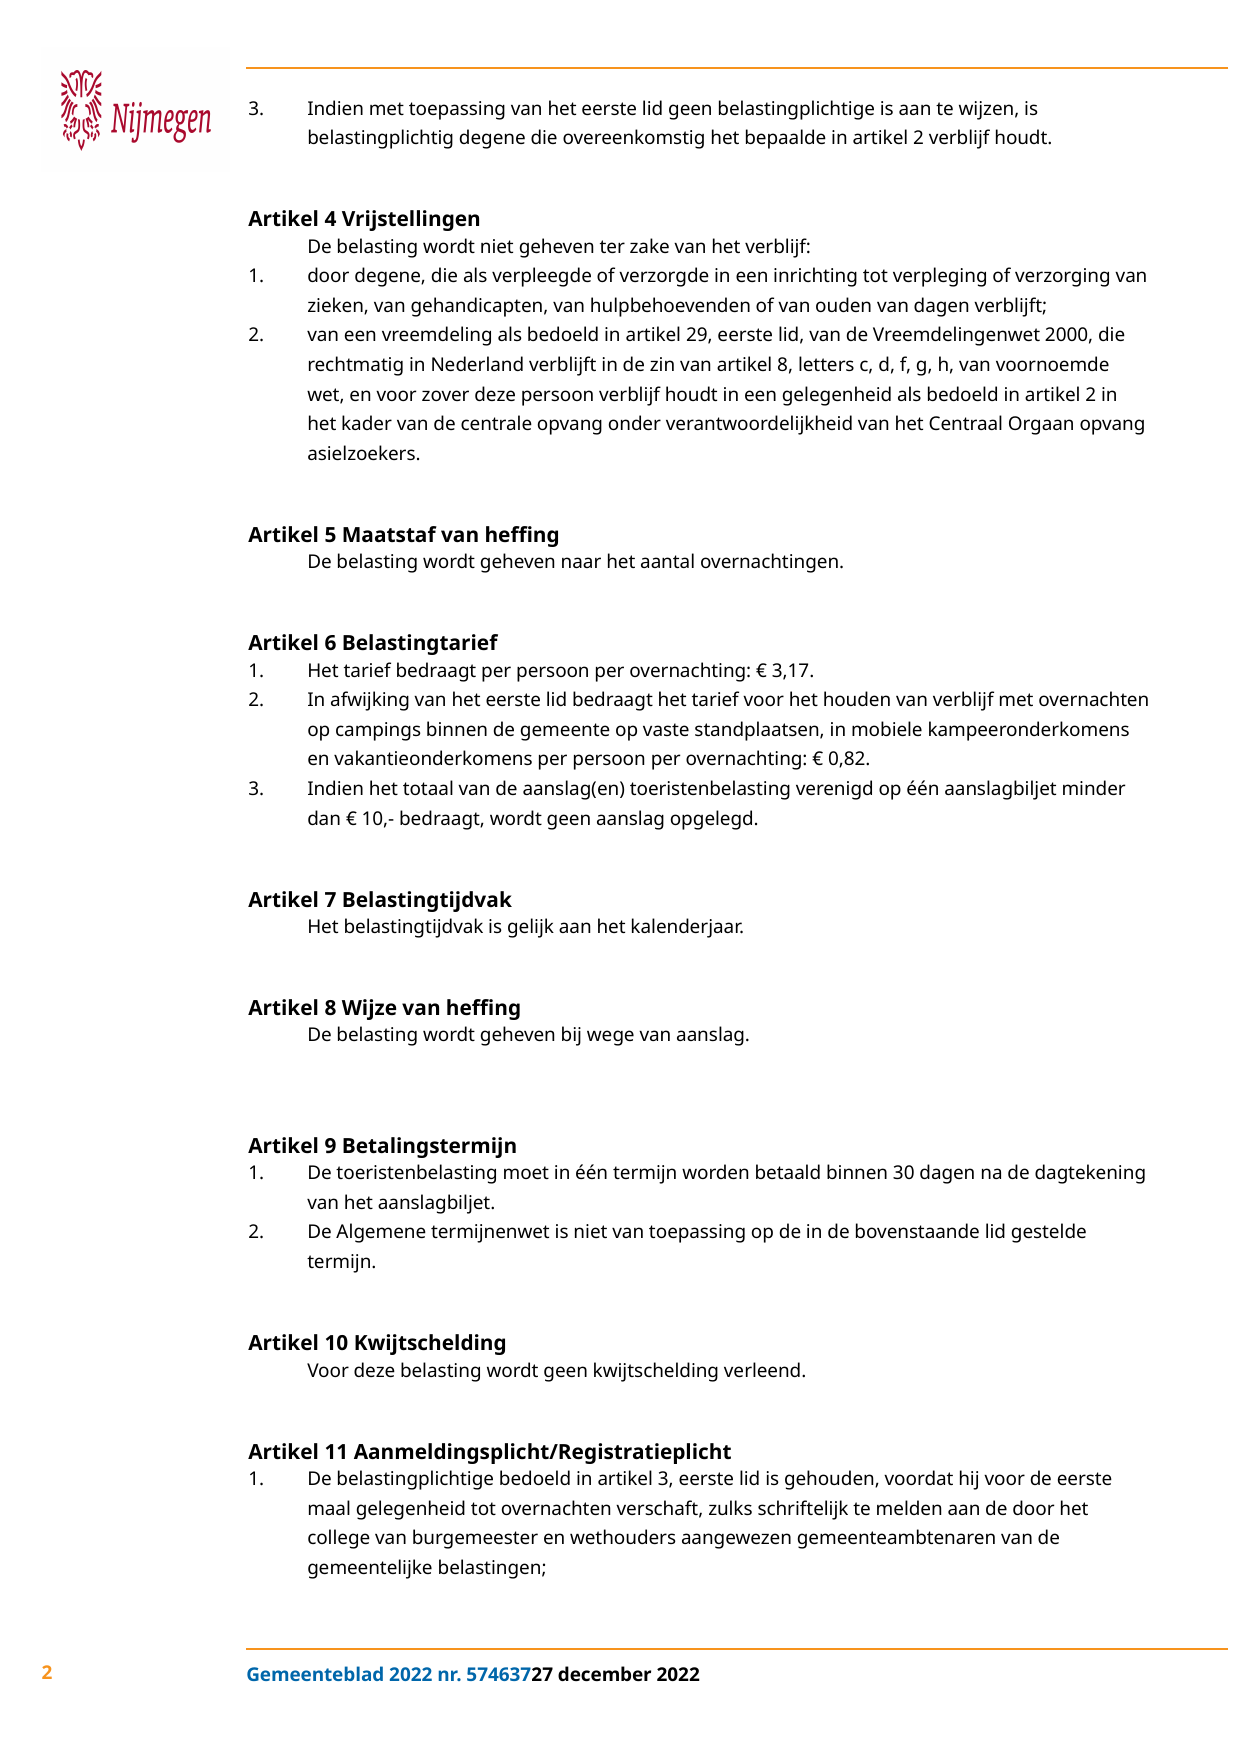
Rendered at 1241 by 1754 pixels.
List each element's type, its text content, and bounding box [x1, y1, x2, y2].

picture [41, 47, 231, 172]
list De belastingplichtige bedoeld in artikel 3, eerste lid is gehouden, voordat hij voor de eerste maal gelegenheid tot overnachten verschaft, zulks schriftelijk te melden aan de door het college van burgemeester en wethouders aangewezen gemeenteambtenaren van de gemeentelijke belastingen; [248, 1465, 1152, 1580]
text Artikel 10 Kwijtschelding [248, 1328, 1152, 1357]
text Artikel 7 Belastingtijdvak [248, 885, 1152, 913]
list Het belastingtijdvak is gelijk aan het kalenderjaar. [248, 913, 1152, 939]
text Artikel 5 Maatstaf van heffing [248, 520, 1152, 548]
text Artikel 8 Wijze van heffing [248, 993, 1152, 1022]
list Voor deze belasting wordt geen kwijtschelding verleend. [248, 1357, 1152, 1382]
text Artikel 6 Belastingtarief [248, 628, 1152, 657]
list Indien het totaal van de aanslag(en) toeristenbelasting verenigd op één aanslagbiljet minder dan € 10,- bedraagt, wordt geen aanslag opgelegd. [248, 775, 1152, 830]
list van een vreemdeling als bedoeld in artikel 29, eerste lid, van de Vreemdelingenwet 2000, die rechtmatig in Nederland verblijft in de zin van artikel 8, letters c, d, f, g, h, van voornoemde wet, en voor zover deze persoon verblijf houdt in een gelegenheid als bedoeld in artikel 2 in het kader van de centrale opvang onder verantwoordelijkheid van het Centraal Orgaan opvang asielzoekers. [248, 322, 1152, 466]
list Het tarief bedraagt per persoon per overnachting: € 3,17. [248, 657, 1152, 682]
text Artikel 11 Aanmeldingsplicht/Registratieplicht [248, 1437, 1152, 1465]
list De belasting wordt niet geheven ter zake van het verblijf: [248, 233, 1152, 258]
list De Algemene termijnenwet is niet van toepassing op de in de bovenstaande lid gestelde termijn. [248, 1219, 1152, 1274]
list De toeristenbelasting moet in één termijn worden betaald binnen 30 dagen na de dagtekening van het aanslagbiljet. [248, 1159, 1152, 1215]
list De belasting wordt geheven bij wege van aanslag. [248, 1022, 1152, 1047]
list Indien met toepassing van het eerste lid geen belastingplichtige is aan te wijzen, is belastingplichtig degene die overeenkomstig het bepaalde in artikel 2 verblijf houdt. [248, 95, 1152, 150]
list De belasting wordt geheven naar het aantal overnachtingen. [248, 548, 1152, 574]
text Artikel 4 Vrijstellingen [248, 204, 1152, 233]
list door degene, die als verpleegde of verzorgde in een inrichting tot verpleging of verzorging van zieken, van gehandicapten, van hulpbehoevenden of van ouden van dagen verblijft; [248, 262, 1152, 318]
list In afwijking van het eerste lid bedraagt het tarief voor het houden van verblijf met overnachten op campings binnen de gemeente op vaste standplaatsen, in mobiele kampeeronderkomens en vakantieonderkomens per persoon per overnachting: € 0,82. [248, 686, 1152, 771]
text Artikel 9 Betalingstermijn [248, 1131, 1152, 1159]
